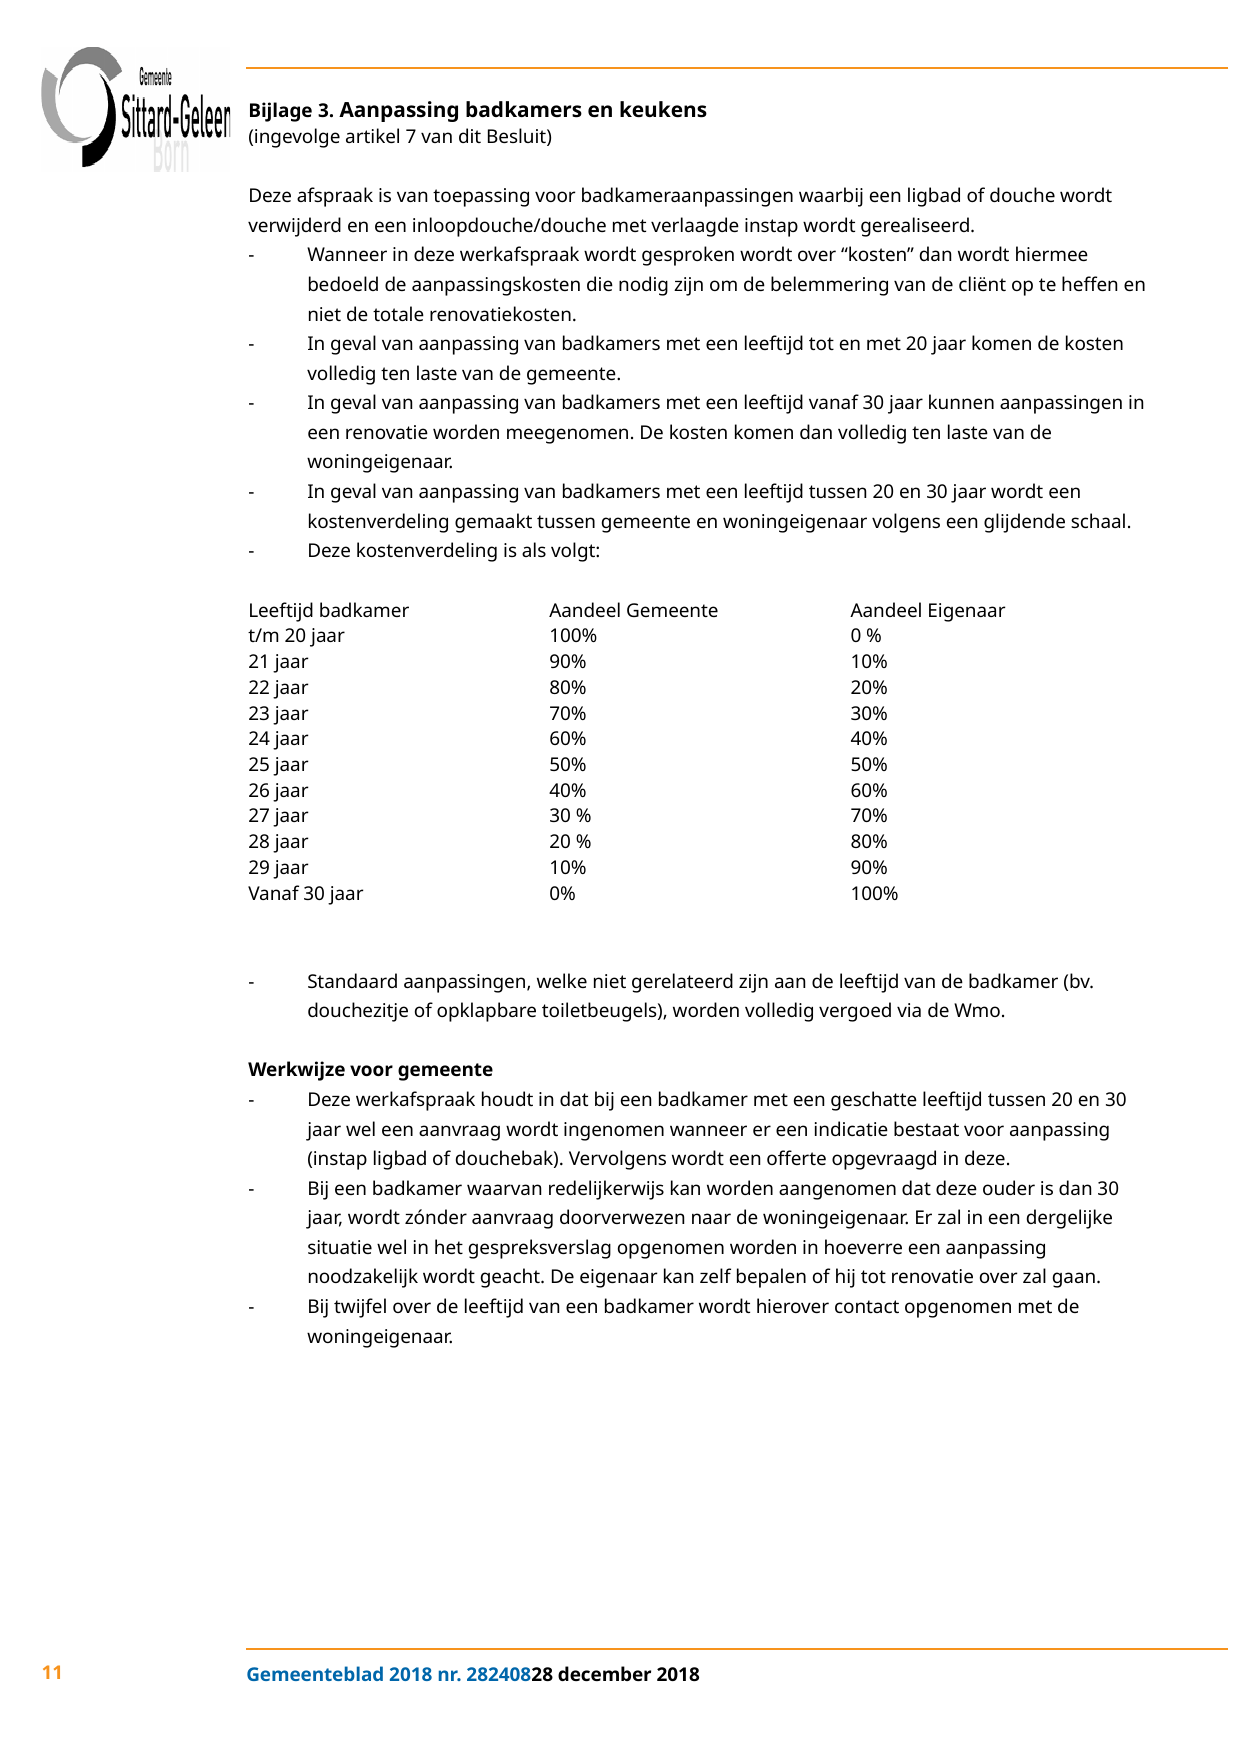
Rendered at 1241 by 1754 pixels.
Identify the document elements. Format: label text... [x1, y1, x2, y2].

text Werkwijze voor gemeente [248, 1057, 1152, 1082]
text Deze afspraak is van toepassing voor badkameraanpassingen waarbij een ligbad of douche wordt verwijderd en een inloopdouche/douche met verlaagde instap wordt gerealiseerd. [248, 182, 1152, 238]
table_cell 60% [549, 725, 850, 751]
table_cell 50% [850, 751, 1152, 777]
table_cell 60% [850, 777, 1152, 803]
table_cell 20 % [549, 828, 850, 854]
list In geval van aanpassing van badkamers met een leeftijd tot en met 20 jaar komen de kosten volledig ten laste van de gemeente. [248, 330, 1152, 386]
table_cell 50% [549, 751, 850, 777]
table_cell 28 jaar [248, 828, 549, 854]
table_cell 70% [850, 803, 1152, 828]
table_cell 0 % [850, 623, 1152, 648]
table_cell 25 jaar [248, 751, 549, 777]
list In geval van aanpassing van badkamers met een leeftijd vanaf 30 jaar kunnen aanpassingen in een renovatie worden meegenomen. De kosten komen dan volledig ten laste van de woningeigenaar. [248, 389, 1152, 474]
table_cell 40% [549, 777, 850, 803]
table_cell 29 jaar [248, 854, 549, 880]
list Bij een badkamer waarvan redelijkerwijs kan worden aangenomen dat deze ouder is dan 30 jaar, wordt zónder aanvraag doorverwezen naar de woningeigenaar. Er zal in een dergelijke situatie wel in het gespreksverslag opgenomen worden in hoeverre een aanpassing noodzakelijk wordt geacht. De eigenaar kan zelf bepalen of hij tot renovatie over zal gaan. [248, 1175, 1152, 1289]
table_cell 70% [549, 700, 850, 725]
table_cell 80% [850, 828, 1152, 854]
list Standaard aanpassingen, welke niet gerelateerd zijn aan de leeftijd van de badkamer (bv. douchezitje of opklapbare toiletbeugels), worden volledig vergoed via de Wmo. [248, 968, 1152, 1023]
table_cell 10% [850, 648, 1152, 674]
table_cell 21 jaar [248, 648, 549, 674]
picture [41, 47, 231, 172]
table_cell 26 jaar [248, 777, 549, 803]
table_header Leeftijd badkamer [248, 597, 549, 622]
table_cell 10% [549, 854, 850, 880]
list In geval van aanpassing van badkamers met een leeftijd tussen 20 en 30 jaar wordt een kostenverdeling gemaakt tussen gemeente en woningeigenaar volgens een glijdende schaal. [248, 478, 1152, 534]
table_cell Vanaf 30 jaar [248, 880, 549, 906]
table_cell 27 jaar [248, 803, 549, 828]
table_cell 90% [850, 854, 1152, 880]
table_cell 24 jaar [248, 725, 549, 751]
table_cell 22 jaar [248, 674, 549, 700]
table_cell 23 jaar [248, 700, 549, 725]
table_cell 80% [549, 674, 850, 700]
table_cell t/m 20 jaar [248, 623, 549, 648]
table_cell 30% [850, 700, 1152, 725]
table_cell 100% [850, 880, 1152, 906]
table_cell 30 % [549, 803, 850, 828]
list Wanneer in deze werkafspraak wordt gesproken wordt over “kosten” dan wordt hiermee bedoeld de aanpassingskosten die nodig zijn om de belemmering van de cliënt op te heffen en niet de totale renovatiekosten. [248, 242, 1152, 327]
list Deze werkafspraak houdt in dat bij een badkamer met een geschatte leeftijd tussen 20 en 30 jaar wel een aanvraag wordt ingenomen wanneer er een indicatie bestaat voor aanpassing (instap ligbad of douchebak). Vervolgens wordt een offerte opgevraagd in deze. [248, 1086, 1152, 1171]
list Bij twijfel over de leeftijd van een badkamer wordt hierover contact opgenomen met de woningeigenaar. [248, 1293, 1152, 1349]
table_cell 100% [549, 623, 850, 648]
table_header Aandeel Eigenaar [850, 597, 1152, 622]
table_cell 90% [549, 648, 850, 674]
list Deze kostenverdeling is als volgt: [248, 537, 1152, 563]
text Bijlage 3. Aanpassing badkamers en keukens [248, 95, 1152, 123]
table_cell 40% [850, 725, 1152, 751]
table_cell 0% [549, 880, 850, 906]
table_cell 20% [850, 674, 1152, 700]
table_header Aandeel Gemeente [549, 597, 850, 622]
text (ingevolge artikel 7 van dit Besluit) [248, 123, 1152, 149]
